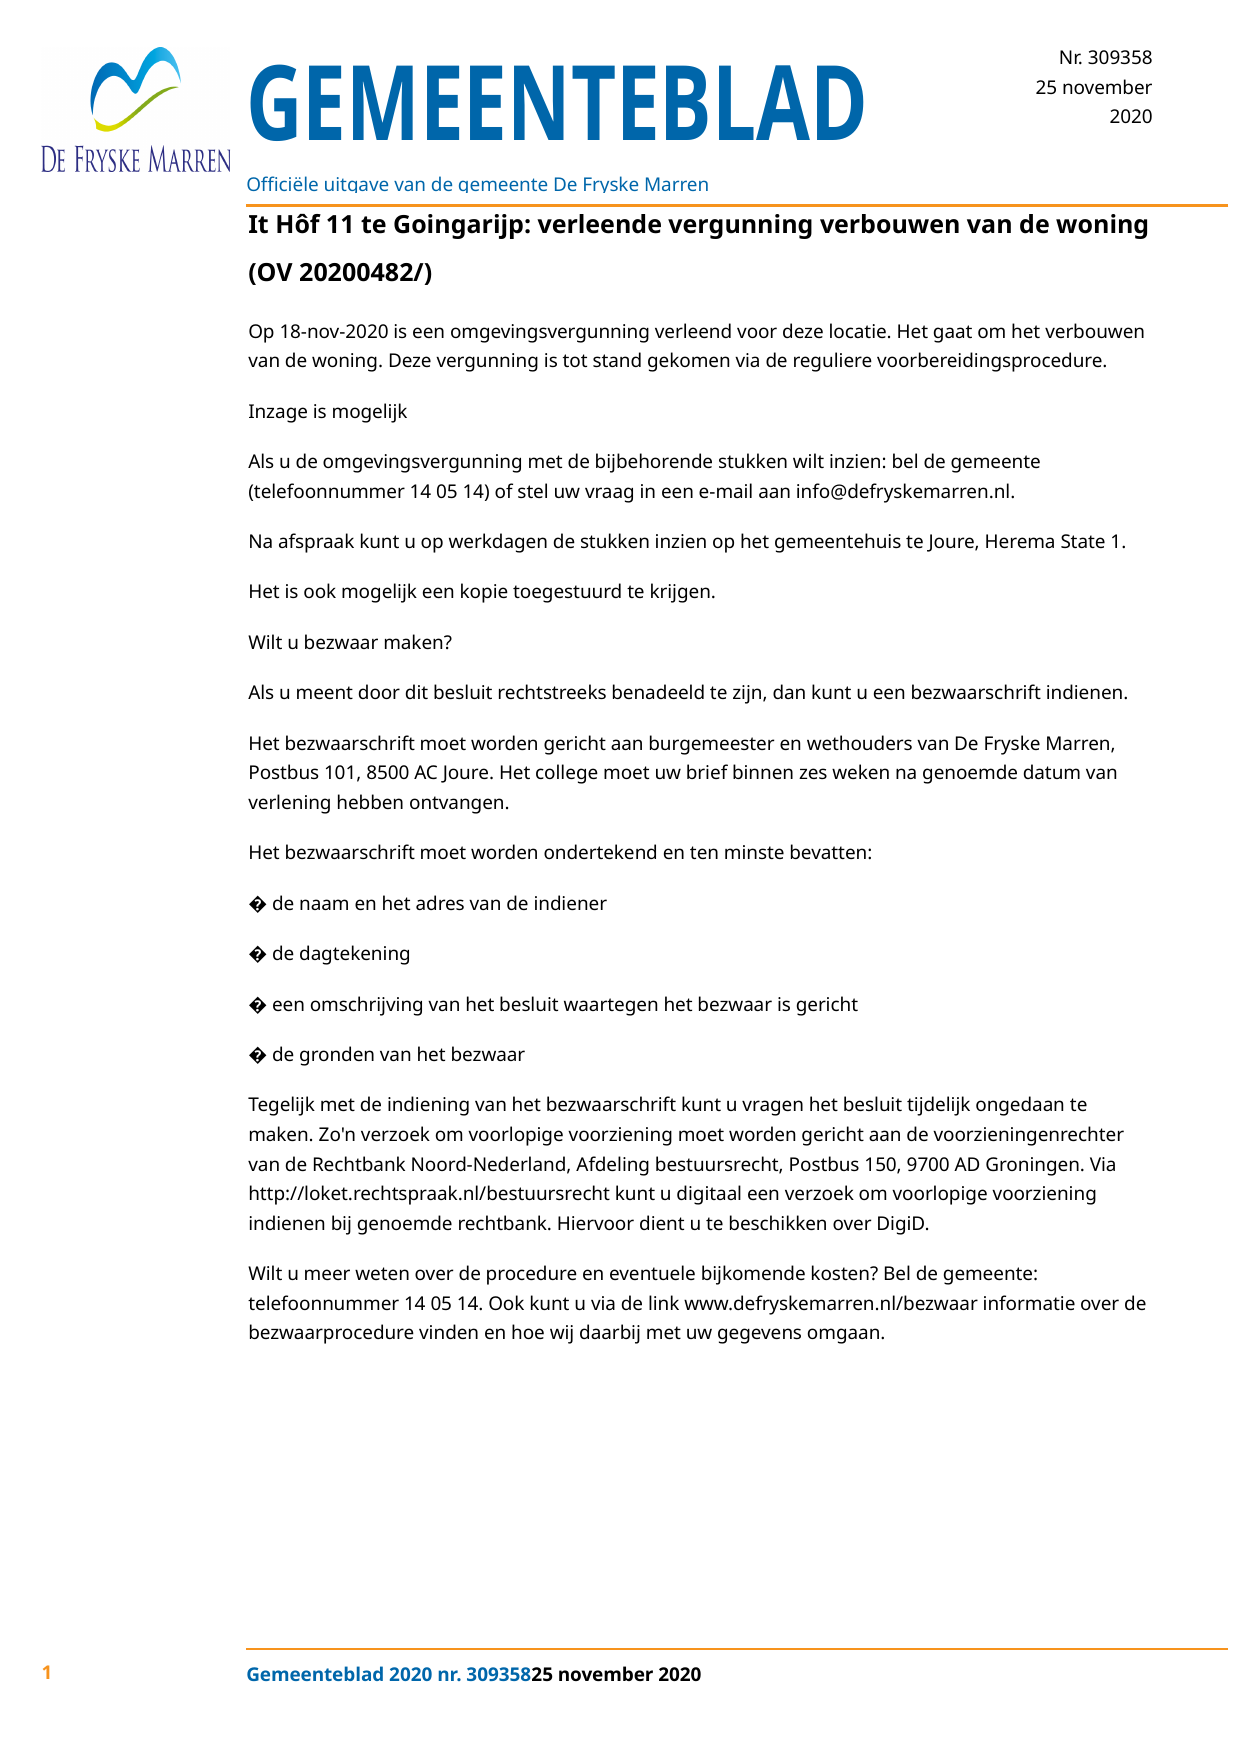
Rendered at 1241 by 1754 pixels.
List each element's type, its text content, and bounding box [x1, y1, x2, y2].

text � een omschrijving van het besluit waartegen het bezwaar is gericht [248, 991, 1152, 1017]
text � de gronden van het bezwaar [248, 1041, 1152, 1067]
picture [41, 47, 231, 172]
text Op 18-nov-2020 is een omgevingsvergunning verleend voor deze locatie. Het gaat om het verbouwen van de woning. Deze vergunning is tot stand gekomen via de reguliere voorbereidingsprocedure. [248, 318, 1152, 373]
text Wilt u meer weten over de procedure en eventuele bijkomende kosten? Bel de gemeente: telefoonnummer 14 05 14. Ook kunt u via de link www.defryskemarren.nl/bezwaar informatie over de bezwaarprocedure vinden en hoe wij daarbij met uw gegevens omgaan. [248, 1260, 1152, 1345]
text Als u meent door dit besluit rechtstreeks benadeeld te zijn, dan kunt u een bezwaarschrift indienen. [248, 679, 1152, 705]
text Het bezwaarschrift moet worden gericht aan burgemeester en wethouders van De Fryske Marren, Postbus 101, 8500 AC Joure. Het college moet uw brief binnen zes weken na genoemde datum van verlening hebben ontvangen. [248, 730, 1152, 815]
text Het is ook mogelijk een kopie toegestuurd te krijgen. [248, 579, 1152, 604]
text Het bezwaarschrift moet worden ondertekend en ten minste bevatten: [248, 839, 1152, 865]
text It Hôf 11 te Goingarijp: verleende vergunning verbouwen van de woning (OV 20200482/) [248, 207, 1152, 288]
text Inzage is mogelijk [248, 398, 1152, 424]
text � de naam en het adres van de indiener [248, 890, 1152, 916]
text � de dagtekening [248, 940, 1152, 966]
text Als u de omgevingsvergunning met de bijbehorende stukken wilt inzien: bel de gemeente (telefoonnummer 14 05 14) of stel uw vraag in een e-mail aan info@defryskemarren.nl. [248, 448, 1152, 504]
text Tegelijk met de indiening van het bezwaarschrift kunt u vragen het besluit tijdelijk ongedaan te maken. Zo'n verzoek om voorlopige voorziening moet worden gericht aan de voorzieningenrechter van de Rechtbank Noord-Nederland, Afdeling bestuursrecht, Postbus 150, 9700 AD Groningen. Via http://loket.rechtspraak.nl/bestuursrecht kunt u digitaal een verzoek om voorlopige voorziening indienen bij genoemde rechtbank. Hiervoor dient u te beschikken over DigiD. [248, 1092, 1152, 1236]
text Na afspraak kunt u op werkdagen de stukken inzien op het gemeentehuis te Joure, Herema State 1. [248, 528, 1152, 554]
text Wilt u bezwaar maken? [248, 629, 1152, 655]
